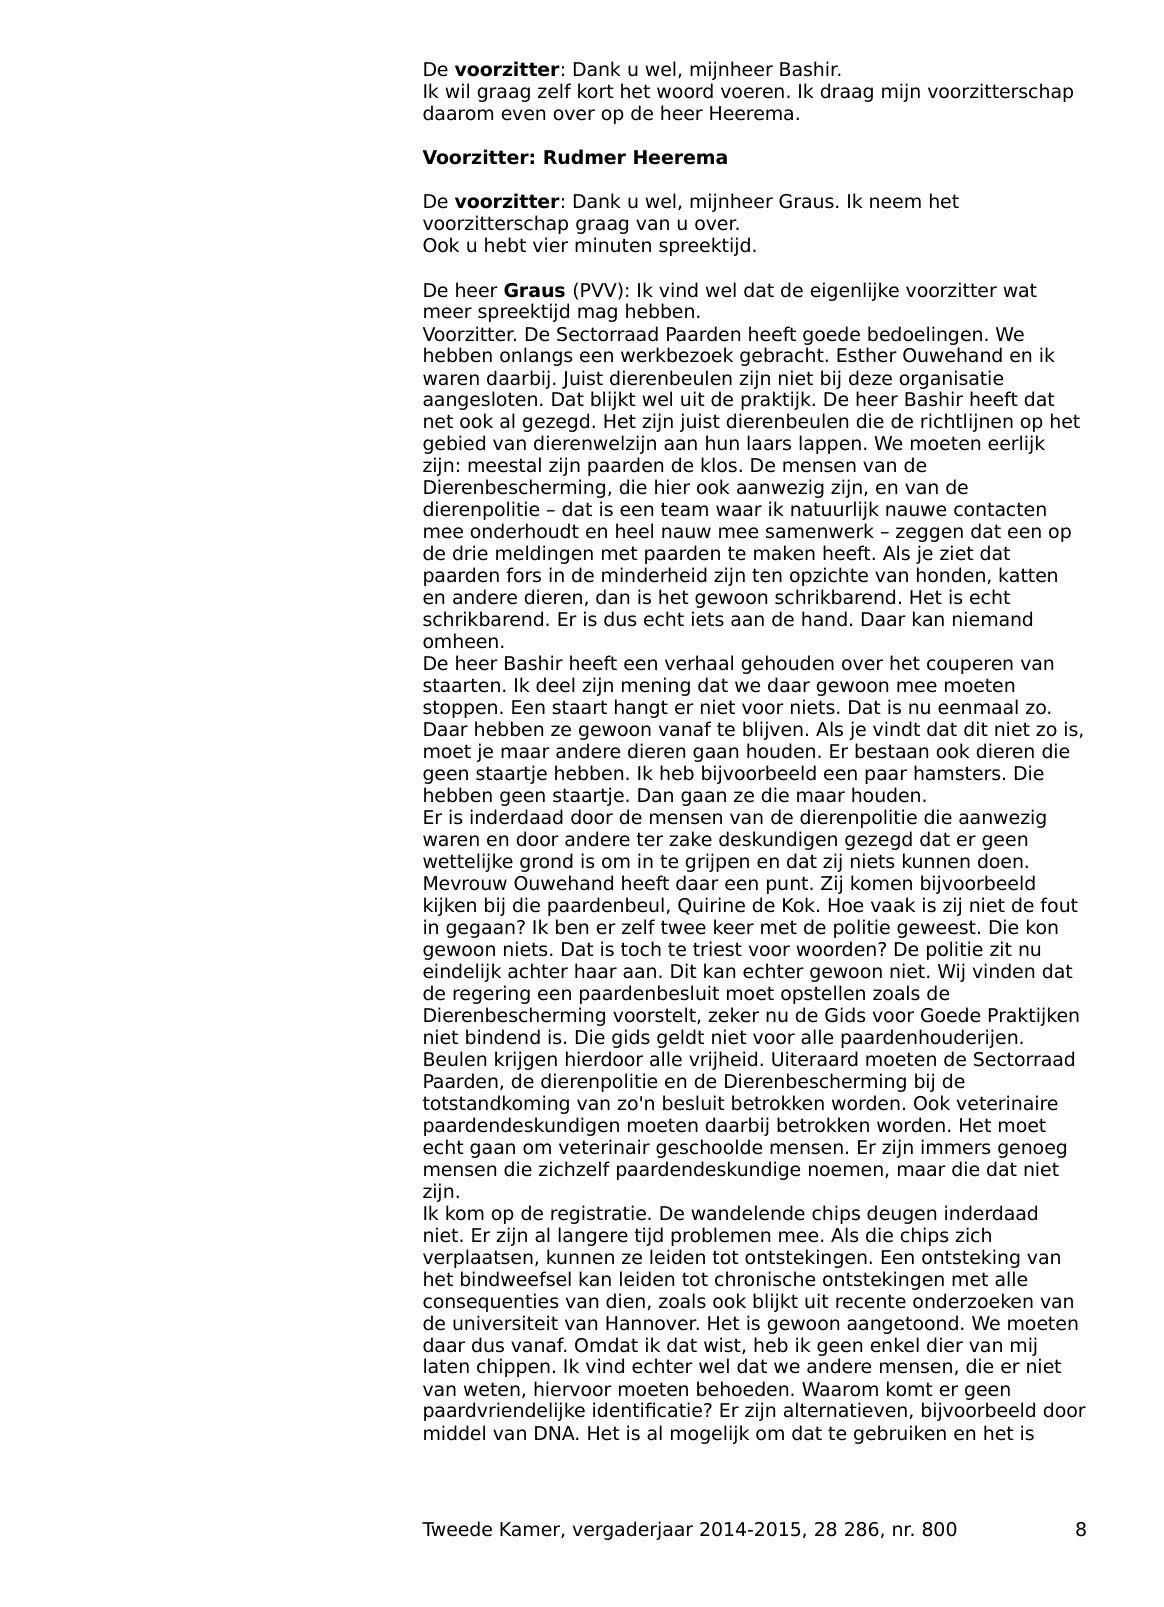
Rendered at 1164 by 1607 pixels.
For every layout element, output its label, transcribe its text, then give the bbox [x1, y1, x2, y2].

text De voorzitter: Dank u wel, mijnheer Bashir. [422, 59, 1087, 81]
text De voorzitter: Dank u wel, mijnheer Graus. Ik neem het voorzitterschap graag van u over. [422, 191, 1087, 235]
text Voorzitter. De Sectorraad Paarden heeft goede bedoelingen. We hebben onlangs een werkbezoek gebracht. Esther Ouwehand en ik waren daarbij. Juist dierenbeulen zijn niet bij deze organisatie aangesloten. Dat blijkt wel uit de praktijk. De heer Bashir heeft dat net ook al gezegd. Het zijn juist dierenbeulen die de richtlijnen op het gebied van dierenwelzijn aan hun laars lappen. We moeten eerlijk zijn: meestal zijn paarden de klos. De mensen van de Dierenbescherming, die hier ook aanwezig zijn, en van de dierenpolitie – dat is een team waar ik natuurlijk nauwe contacten mee onderhoudt en heel nauw mee samenwerk – zeggen dat een op de drie meldingen met paarden te maken heeft. Als je ziet dat paarden fors in de minderheid zijn ten opzichte van honden, katten en andere dieren, dan is het gewoon schrikbarend. Het is echt schrikbarend. Er is dus echt iets aan de hand. Daar kan niemand omheen. [422, 323, 1087, 653]
text Ik wil graag zelf kort het woord voeren. Ik draag mijn voorzitterschap daarom even over op de heer Heerema. [422, 81, 1087, 125]
text De heer Graus (PVV): Ik vind wel dat de eigenlijke voorzitter wat meer spreektijd mag hebben. [422, 279, 1087, 323]
text Voorzitter: Rudmer Heerema [422, 147, 1087, 169]
text Ik kom op de registratie. De wandelende chips deugen inderdaad niet. Er zijn al langere tijd problemen mee. Als die chips zich verplaatsen, kunnen ze leiden tot ontstekingen. Een ontsteking van het bindweefsel kan leiden tot chronische ontstekingen met alle consequenties van dien, zoals ook blijkt uit recente onderzoeken van de universiteit van Hannover. Het is gewoon aangetoond. We moeten daar dus vanaf. Omdat ik dat wist, heb ik geen enkel dier van mij laten chippen. Ik vind echter wel dat we andere mensen, die er niet van weten, hiervoor moeten behoeden. Waarom komt er geen paardvriendelijke identificatie? Er zijn alternatieven, bijvoorbeeld door middel van DNA. Het is al mogelijk om dat te gebruiken en het is [422, 1203, 1087, 1444]
text De heer Bashir heeft een verhaal gehouden over het couperen van staarten. Ik deel zijn mening dat we daar gewoon mee moeten stoppen. Een staart hangt er niet voor niets. Dat is nu eenmaal zo. Daar hebben ze gewoon vanaf te blijven. Als je vindt dat dit niet zo is, moet je maar andere dieren gaan houden. Er bestaan ook dieren die geen staartje hebben. Ik heb bijvoorbeeld een paar hamsters. Die hebben geen staartje. Dan gaan ze die maar houden. [422, 653, 1087, 807]
text Er is inderdaad door de mensen van de dierenpolitie die aanwezig waren en door andere ter zake deskundigen gezegd dat er geen wettelijke grond is om in te grijpen en dat zij niets kunnen doen. Mevrouw Ouwehand heeft daar een punt. Zij komen bijvoorbeeld kijken bij die paardenbeul, Quirine de Kok. Hoe vaak is zij niet de fout in gegaan? Ik ben er zelf twee keer met de politie geweest. Die kon gewoon niets. Dat is toch te triest voor woorden? De politie zit nu eindelijk achter haar aan. Dit kan echter gewoon niet. Wij vinden dat de regering een paardenbesluit moet opstellen zoals de Dierenbescherming voorstelt, zeker nu de Gids voor Goede Praktijken niet bindend is. Die gids geldt niet voor alle paardenhouderijen. Beulen krijgen hierdoor alle vrijheid. Uiteraard moeten de Sectorraad Paarden, de dierenpolitie en de Dierenbescherming bij de totstandkoming van zo'n besluit betrokken worden. Ook veterinaire paardendeskundigen moeten daarbij betrokken worden. Het moet echt gaan om veterinair geschoolde mensen. Er zijn immers genoeg mensen die zichzelf paardendeskundige noemen, maar die dat niet zijn. [422, 807, 1087, 1203]
text Ook u hebt vier minuten spreektijd. [422, 235, 1087, 257]
